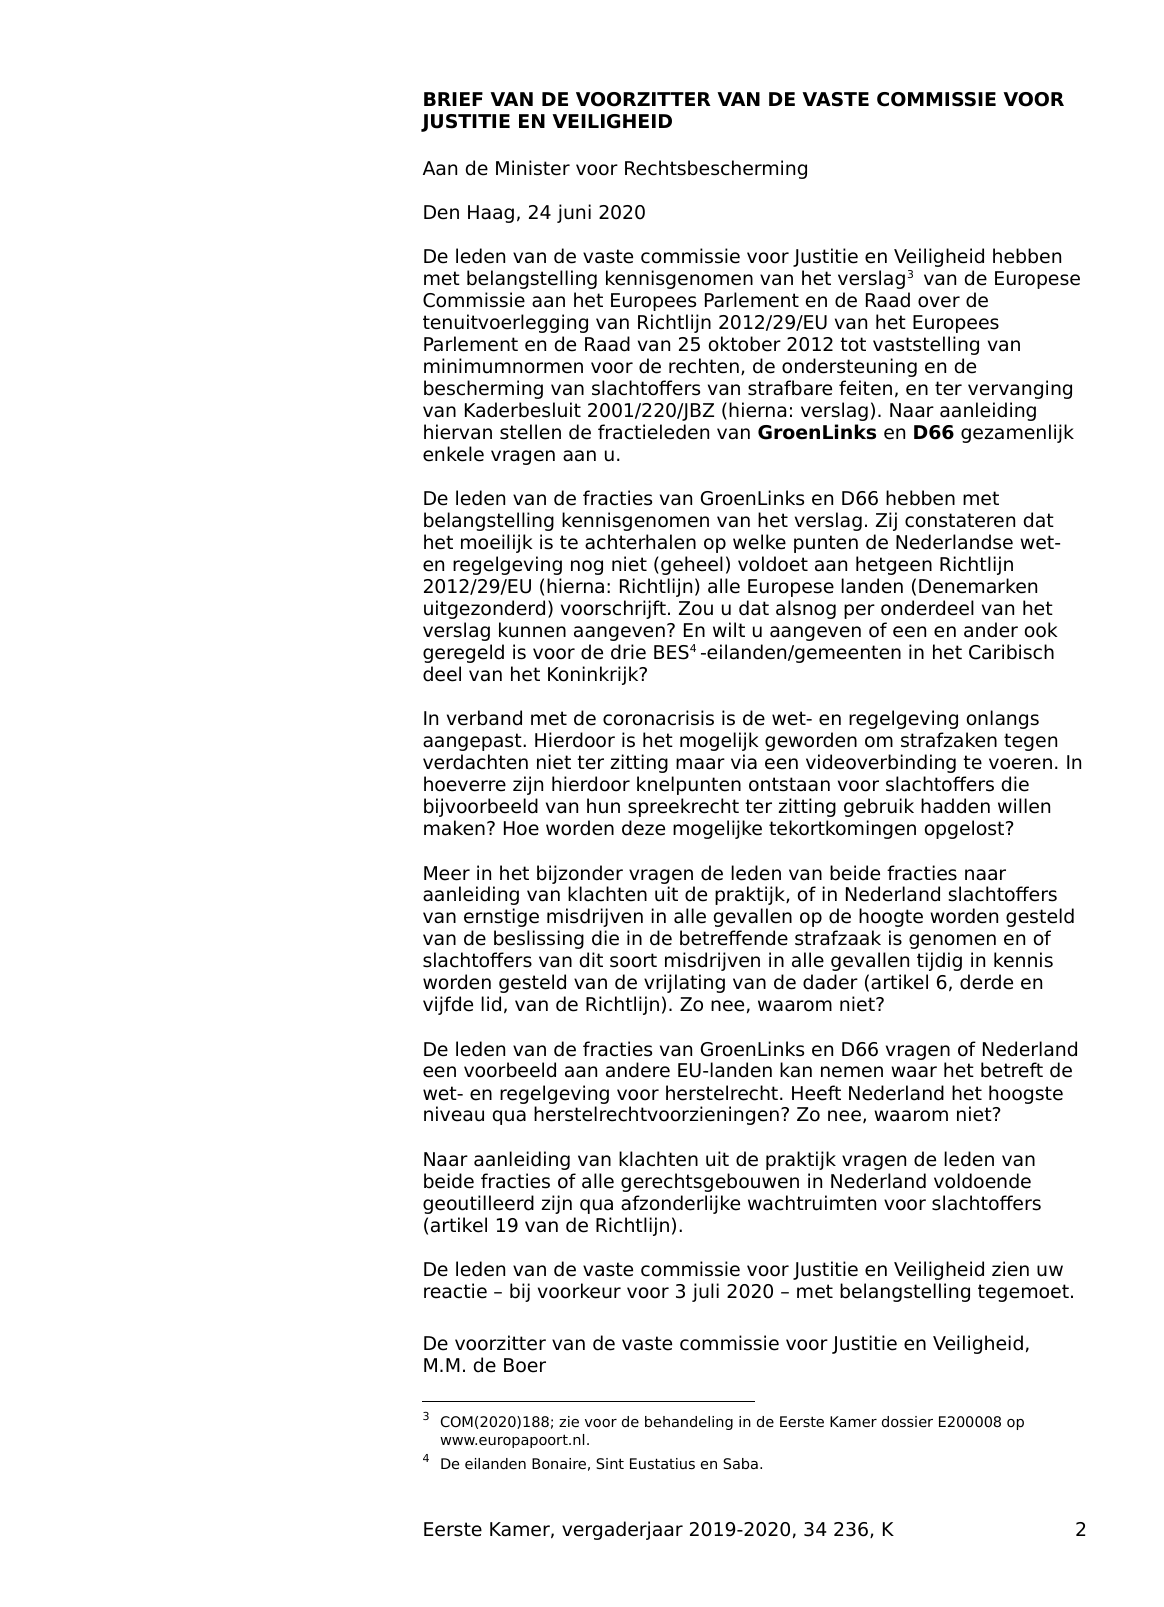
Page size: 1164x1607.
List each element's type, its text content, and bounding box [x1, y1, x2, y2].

text In verband met de coronacrisis is de wet- en regelgeving onlangs aangepast. Hierdoor is het mogelijk geworden om strafzaken tegen verdachten niet ter zitting maar via een videoverbinding te voeren. In hoeverre zijn hierdoor knelpunten ontstaan voor slachtoffers die bijvoorbeeld van hun spreekrecht ter zitting gebruik hadden willen maken? Hoe worden deze mogelijke tekortkomingen opgelost? [422, 708, 1087, 840]
text De leden van de vaste commissie voor Justitie en Veiligheid hebben met belangstelling kennisgenomen van het verslag van de Europese Commissie aan het Europees Parlement en de Raad over de tenuitvoerlegging van Richtlijn 2012/29/EU van het Europees Parlement en de Raad van 25 oktober 2012 tot vaststelling van minimumnormen voor de rechten, de ondersteuning en de bescherming van slachtoffers van strafbare feiten, en ter vervanging van Kaderbesluit 2001/220/JBZ (hierna: verslag). Naar aanleiding hiervan stellen de fractieleden van GroenLinks en D66 gezamenlijk enkele vragen aan u. [422, 246, 1087, 466]
text Naar aanleiding van klachten uit de praktijk vragen de leden van beide fracties of alle gerechtsgebouwen in Nederland voldoende geoutilleerd zijn qua afzonderlijke wachtruimten voor slachtoffers (artikel 19 van de Richtlijn). [422, 1148, 1087, 1236]
text De leden van de fracties van GroenLinks en D66 vragen of Nederland een voorbeeld aan andere EU-landen kan nemen waar het betreft de wet- en regelgeving voor herstelrecht. Heeft Nederland het hoogste niveau qua herstelrechtvoorzieningen? Zo nee, waarom niet? [422, 1038, 1087, 1126]
text De leden van de fracties van GroenLinks en D66 hebben met belangstelling kennisgenomen van het verslag. Zij constateren dat het moeilijk is te achterhalen op welke punten de Nederlandse wet- en regelgeving nog niet (geheel) voldoet aan hetgeen Richtlijn 2012/29/EU (hierna: Richtlijn) alle Europese landen (Denemarken uitgezonderd) voorschrijft. Zou u dat alsnog per onderdeel van het verslag kunnen aangeven? En wilt u aangeven of een en ander ook geregeld is voor de drie BES-eilanden/gemeenten in het Caribisch deel van het Koninkrijk? [422, 488, 1087, 686]
text De leden van de vaste commissie voor Justitie en Veiligheid zien uw reactie – bij voorkeur voor 3 juli 2020 – met belangstelling tegemoet. [422, 1259, 1087, 1303]
subtitle BRIEF VAN DE VOORZITTER VAN DE VASTE COMMISSIE VOOR JUSTITIE EN VEILIGHEID [422, 89, 1087, 133]
text De eilanden Bonaire, Sint Eustatius en Saba. [422, 1452, 1087, 1474]
text Aan de Minister voor Rechtsbescherming [422, 158, 1087, 180]
text Meer in het bijzonder vragen de leden van beide fracties naar aanleiding van klachten uit de praktijk, of in Nederland slachtoffers van ernstige misdrijven in alle gevallen op de hoogte worden gesteld van de beslissing die in de betreffende strafzaak is genomen en of slachtoffers van dit soort misdrijven in alle gevallen tijdig in kennis worden gesteld van de vrijlating van de dader (artikel 6, derde en vijfde lid, van de Richtlijn). Zo nee, waarom niet? [422, 862, 1087, 1016]
text Den Haag, 24 juni 2020 [422, 202, 1087, 224]
text De voorzitter van de vaste commissie voor Justitie en Veiligheid, M.M. de Boer [422, 1333, 1087, 1377]
text COM(2020)188; zie voor de behandeling in de Eerste Kamer dossier E200008 op www.europapoort.nl. [422, 1410, 1087, 1449]
